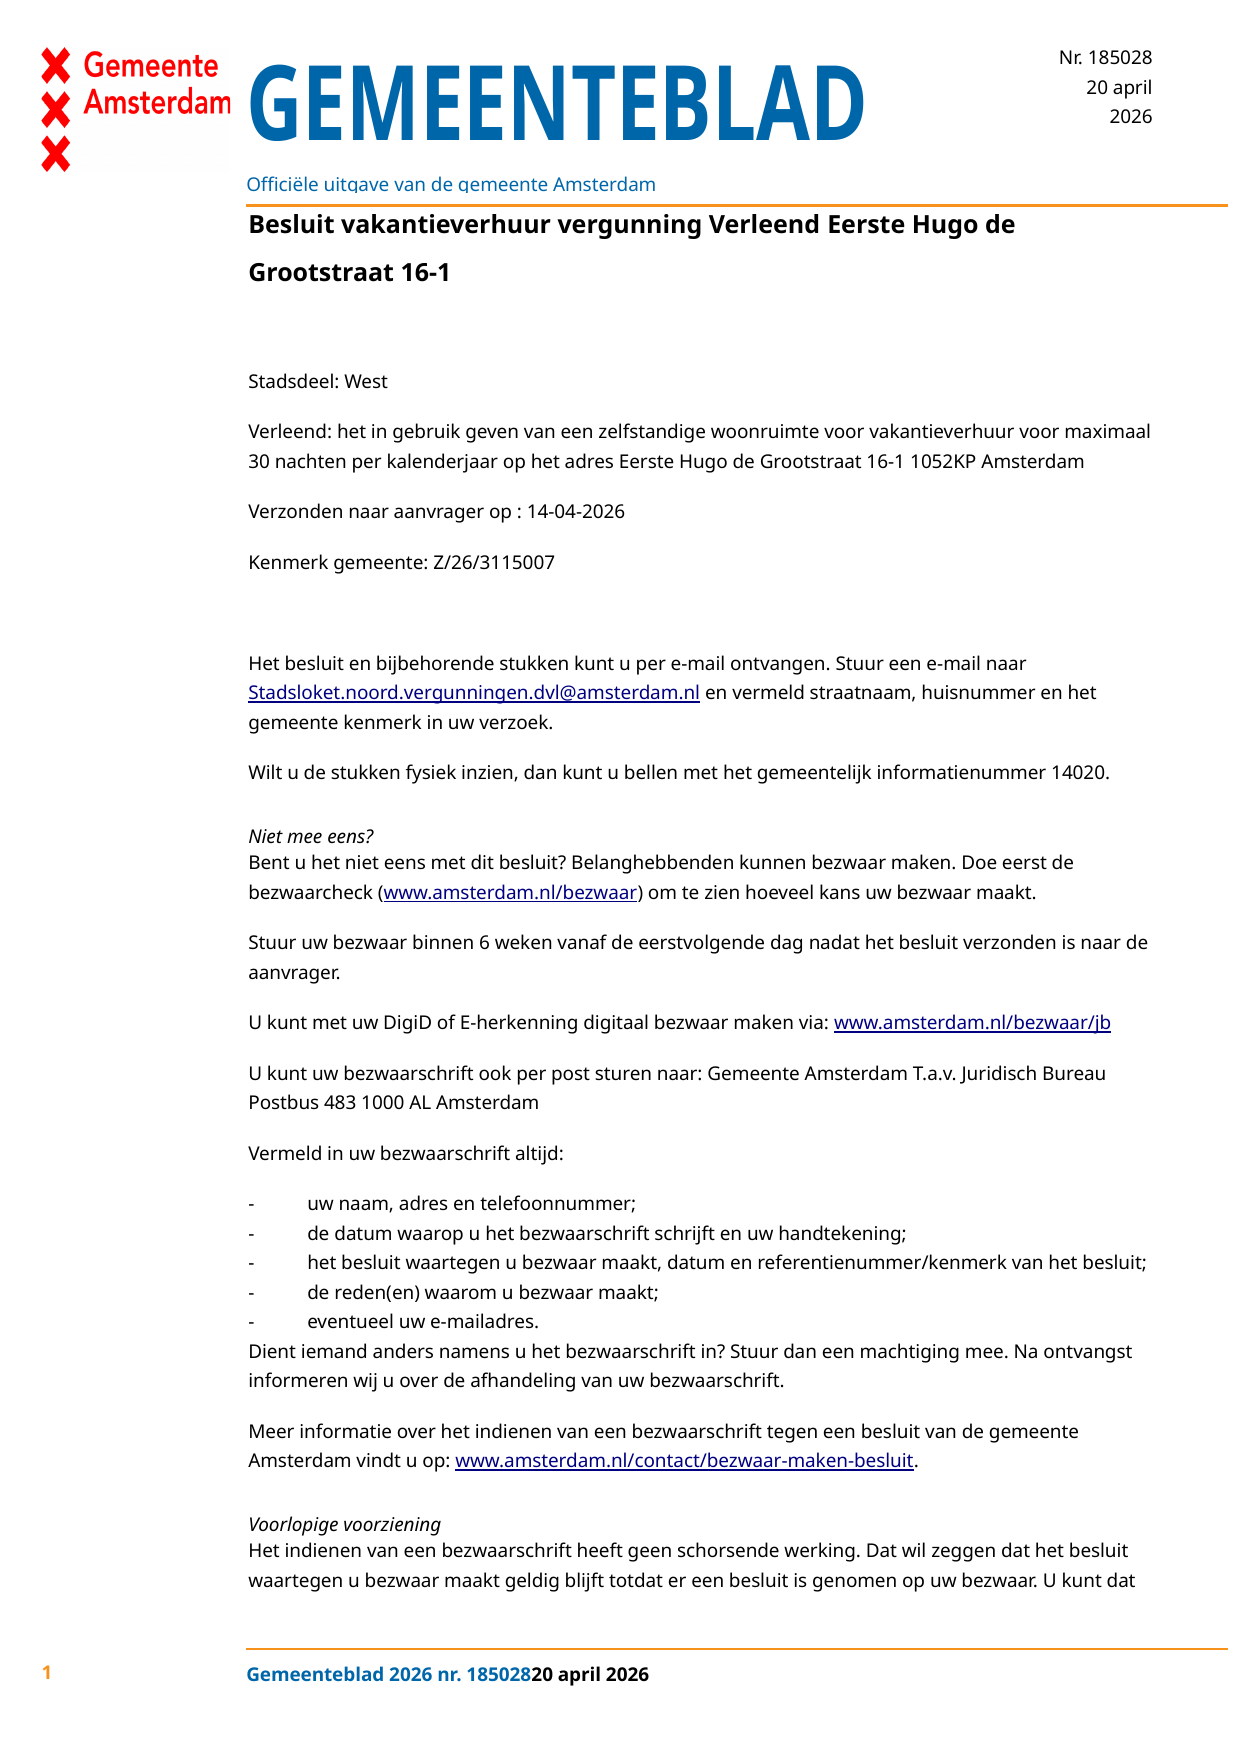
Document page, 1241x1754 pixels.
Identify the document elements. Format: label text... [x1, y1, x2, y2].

text Wilt u de stukken fysiek inzien, dan kunt u bellen met het gemeentelijk informatienummer 14020. [248, 759, 1152, 785]
list eventueel uw e-mailadres. [248, 1308, 1152, 1334]
text U kunt met uw DigiD of E-herkenning digitaal bezwaar maken via: www.amsterdam.nl/bezwaar/jb [248, 1009, 1152, 1035]
list uw naam, adres en telefoonnummer; [248, 1190, 1152, 1216]
text Meer informatie over het indienen van een bezwaarschrift tegen een besluit van de gemeente Amsterdam vindt u op: www.amsterdam.nl/contact/bezwaar-maken-besluit. [248, 1418, 1152, 1473]
text Kenmerk gemeente: Z/26/3115007 [248, 549, 1152, 575]
list de datum waarop u het bezwaarschrift schrijft en uw handtekening; [248, 1220, 1152, 1245]
text Voorlopige voorziening [248, 1512, 1152, 1537]
text Stadsdeel: West [248, 368, 1152, 394]
text Het indienen van een bezwaarschrift heeft geen schorsende werking. Dat wil zeggen dat het besluit waartegen u bezwaar maakt geldig blijft totdat er een besluit is genomen op uw bezwaar. U kunt dat [248, 1537, 1152, 1593]
list de reden(en) waarom u bezwaar maakt; [248, 1279, 1152, 1304]
text Niet mee eens? [248, 823, 1152, 849]
text Het besluit en bijbehorende stukken kunt u per e-mail ontvangen. Stuur een e-mail naar Stadsloket.noord.vergunningen.dvl@amsterdam.nl en vermeld straatnaam, huisnummer en het gemeente kenmerk in uw verzoek. [248, 650, 1152, 735]
text Dient iemand anders namens u het bezwaarschrift in? Stuur dan een machtiging mee. Na ontvangst informeren wij u over de afhandeling van uw bezwaarschrift. [248, 1338, 1152, 1393]
list het besluit waartegen u bezwaar maakt, datum en referentienummer/kenmerk van het besluit; [248, 1249, 1152, 1275]
text U kunt uw bezwaarschrift ook per post sturen naar: Gemeente Amsterdam T.a.v. Juridisch Bureau Postbus 483 1000 AL Amsterdam [248, 1060, 1152, 1115]
text Verzonden naar aanvrager op : 14-04-2026 [248, 499, 1152, 524]
text Stuur uw bezwaar binnen 6 weken vanaf de eerstvolgende dag nadat het besluit verzonden is naar de aanvrager. [248, 929, 1152, 984]
picture [41, 47, 231, 172]
text Bent u het niet eens met dit besluit? Belanghebbenden kunnen bezwaar maken. Doe eerst de bezwaarcheck (www.amsterdam.nl/bezwaar) om te zien hoeveel kans uw bezwaar maakt. [248, 849, 1152, 904]
text Vermeld in uw bezwaarschrift altijd: [248, 1140, 1152, 1165]
text Besluit vakantieverhuur vergunning Verleend Eerste Hugo de Grootstraat 16-1 [248, 207, 1152, 288]
text Verleend: het in gebruik geven van een zelfstandige woonruimte voor vakantieverhuur voor maximaal 30 nachten per kalenderjaar op het adres Eerste Hugo de Grootstraat 16-1 1052KP Amsterdam [248, 419, 1152, 474]
